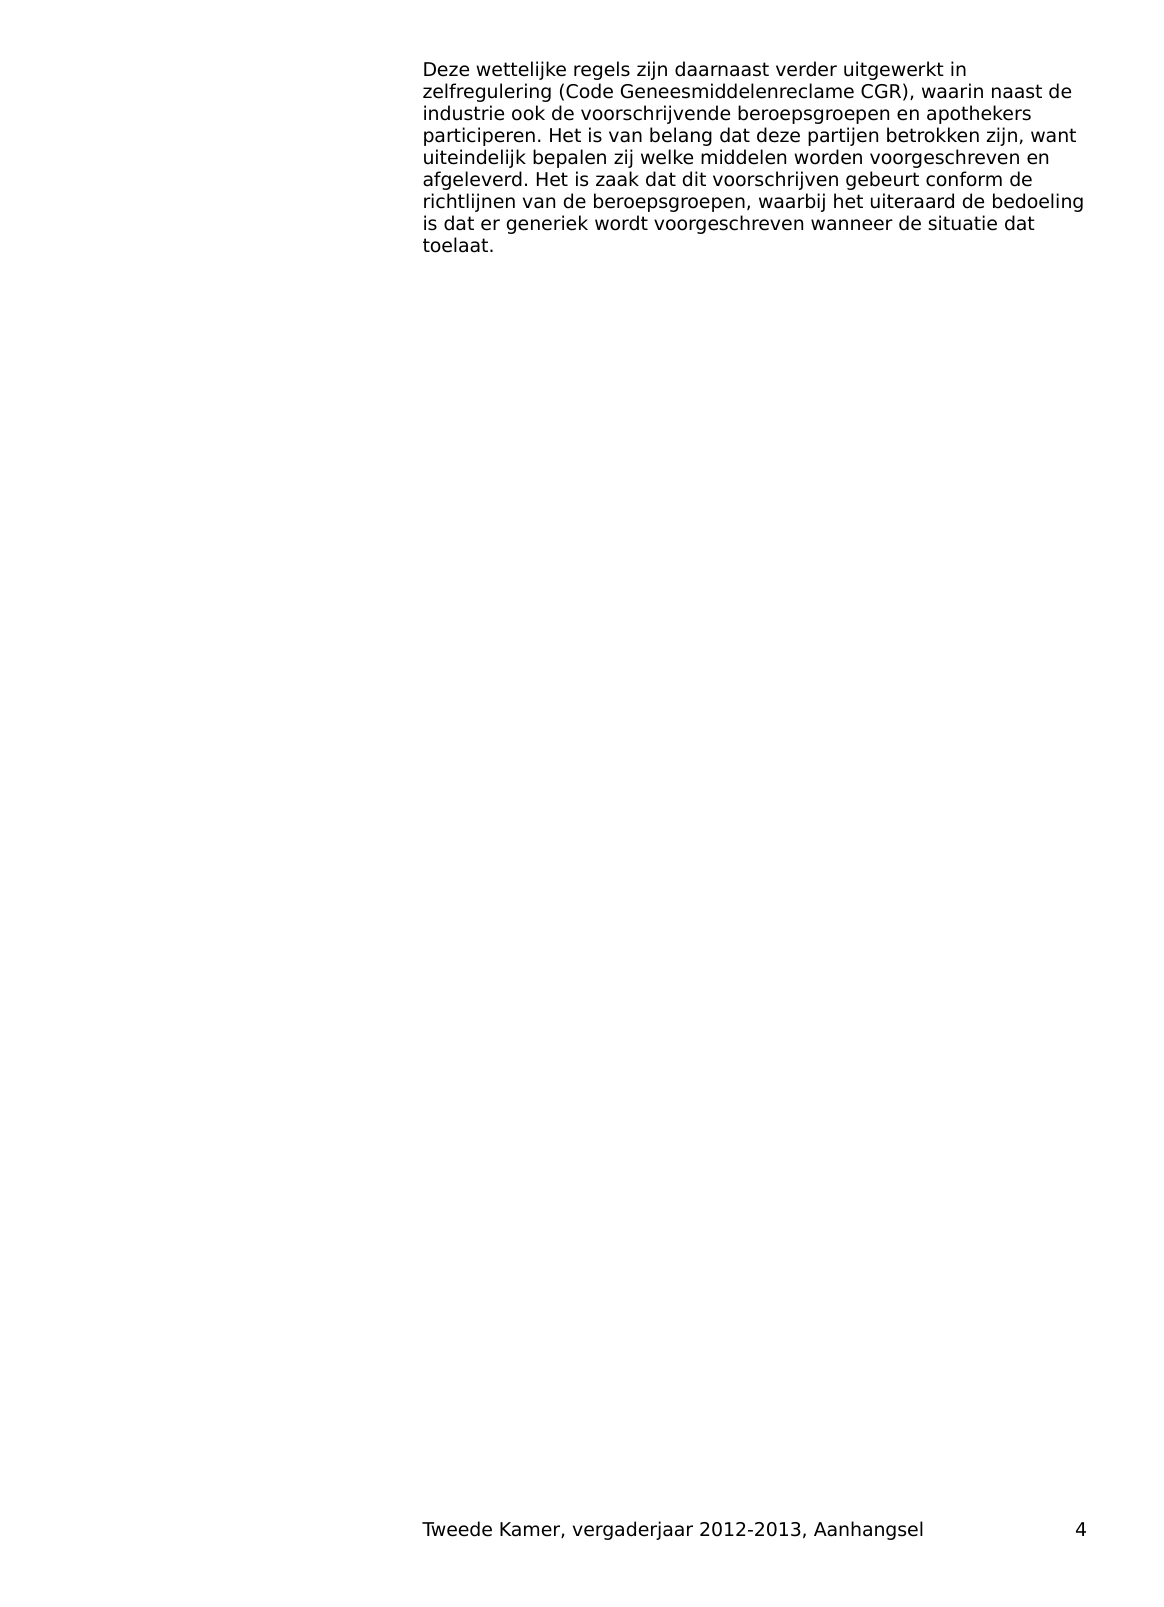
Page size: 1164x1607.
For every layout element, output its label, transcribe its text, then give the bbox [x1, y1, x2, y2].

text Deze wettelijke regels zijn daarnaast verder uitgewerkt in zelfregulering (Code Geneesmiddelenreclame CGR), waarin naast de industrie ook de voorschrijvende beroepsgroepen en apothekers participeren. Het is van belang dat deze partijen betrokken zijn, want uiteindelijk bepalen zij welke middelen worden voorgeschreven en afgeleverd. Het is zaak dat dit voorschrijven gebeurt conform de richtlijnen van de beroepsgroepen, waarbij het uiteraard de bedoeling is dat er generiek wordt voorgeschreven wanneer de situatie dat toelaat. [422, 59, 1087, 257]
